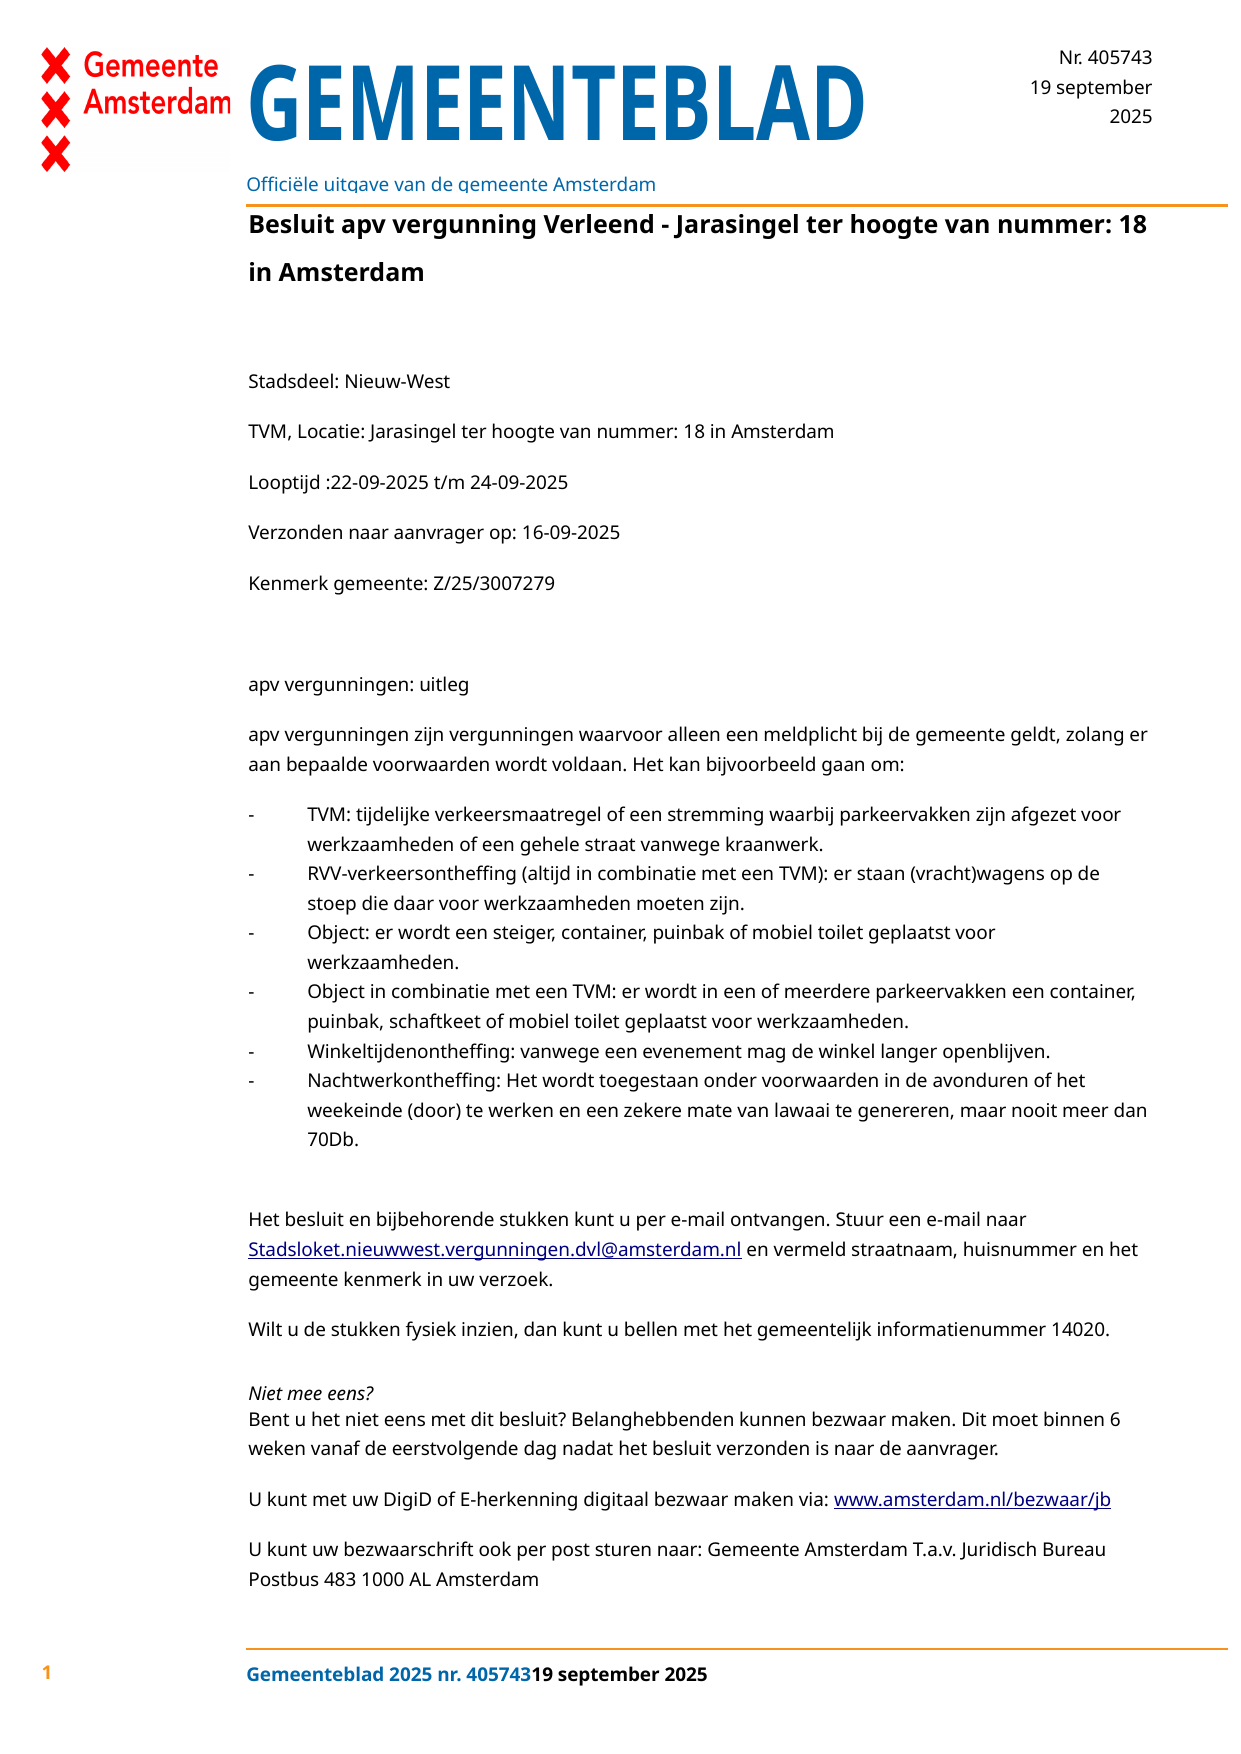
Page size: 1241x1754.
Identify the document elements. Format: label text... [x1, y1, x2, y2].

text U kunt uw bezwaarschrift ook per post sturen naar: Gemeente Amsterdam T.a.v. Juridisch Bureau Postbus 483 1000 AL Amsterdam [248, 1536, 1152, 1592]
text Wilt u de stukken fysiek inzien, dan kunt u bellen met het gemeentelijk informatienummer 14020. [248, 1316, 1152, 1342]
list Object: er wordt een steiger, container, puinbak of mobiel toilet geplaatst voor werkzaamheden. [248, 919, 1152, 975]
list Winkeltijdenontheffing: vanwege een evenement mag de winkel langer openblijven. [248, 1038, 1152, 1064]
text apv vergunningen: uitleg [248, 671, 1152, 697]
text apv vergunningen zijn vergunningen waarvoor alleen een meldplicht bij de gemeente geldt, zolang er aan bepaalde voorwaarden wordt voldaan. Het kan bijvoorbeeld gaan om: [248, 721, 1152, 777]
text Looptijd :22-09-2025 t/m 24-09-2025 [248, 469, 1152, 495]
list TVM: tijdelijke verkeersmaatregel of een stremming waarbij parkeervakken zijn afgezet voor werkzaamheden of een gehele straat vanwege kraanwerk. [248, 801, 1152, 857]
text U kunt met uw DigiD of E-herkenning digitaal bezwaar maken via: www.amsterdam.nl/bezwaar/jb [248, 1486, 1152, 1512]
text Verzonden naar aanvrager op: 16-09-2025 [248, 519, 1152, 545]
list Nachtwerkontheffing: Het wordt toegestaan onder voorwaarden in de avonduren of het weekeinde (door) te werken en een zekere mate van lawaai te genereren, maar nooit meer dan 70Db. [248, 1067, 1152, 1152]
picture [41, 47, 231, 172]
list RVV-verkeersontheffing (altijd in combinatie met een TVM): er staan (vracht)wagens op de stoep die daar voor werkzaamheden moeten zijn. [248, 860, 1152, 916]
text Stadsdeel: Nieuw-West [248, 368, 1152, 394]
list Object in combinatie met een TVM: er wordt in een of meerdere parkeervakken een container, puinbak, schaftkeet of mobiel toilet geplaatst voor werkzaamheden. [248, 979, 1152, 1034]
text Bent u het niet eens met dit besluit? Belanghebbenden kunnen bezwaar maken. Dit moet binnen 6 weken vanaf de eerstvolgende dag nadat het besluit verzonden is naar de aanvrager. [248, 1406, 1152, 1461]
text Het besluit en bijbehorende stukken kunt u per e-mail ontvangen. Stuur een e-mail naar Stadsloket.nieuwwest.vergunningen.dvl@amsterdam.nl en vermeld straatnaam, huisnummer en het gemeente kenmerk in uw verzoek. [248, 1207, 1152, 1292]
text Niet mee eens? [248, 1380, 1152, 1406]
text TVM, Locatie: Jarasingel ter hoogte van nummer: 18 in Amsterdam [248, 419, 1152, 444]
text Besluit apv vergunning Verleend - Jarasingel ter hoogte van nummer: 18 in Amsterdam [248, 207, 1152, 288]
text Kenmerk gemeente: Z/25/3007279 [248, 570, 1152, 596]
